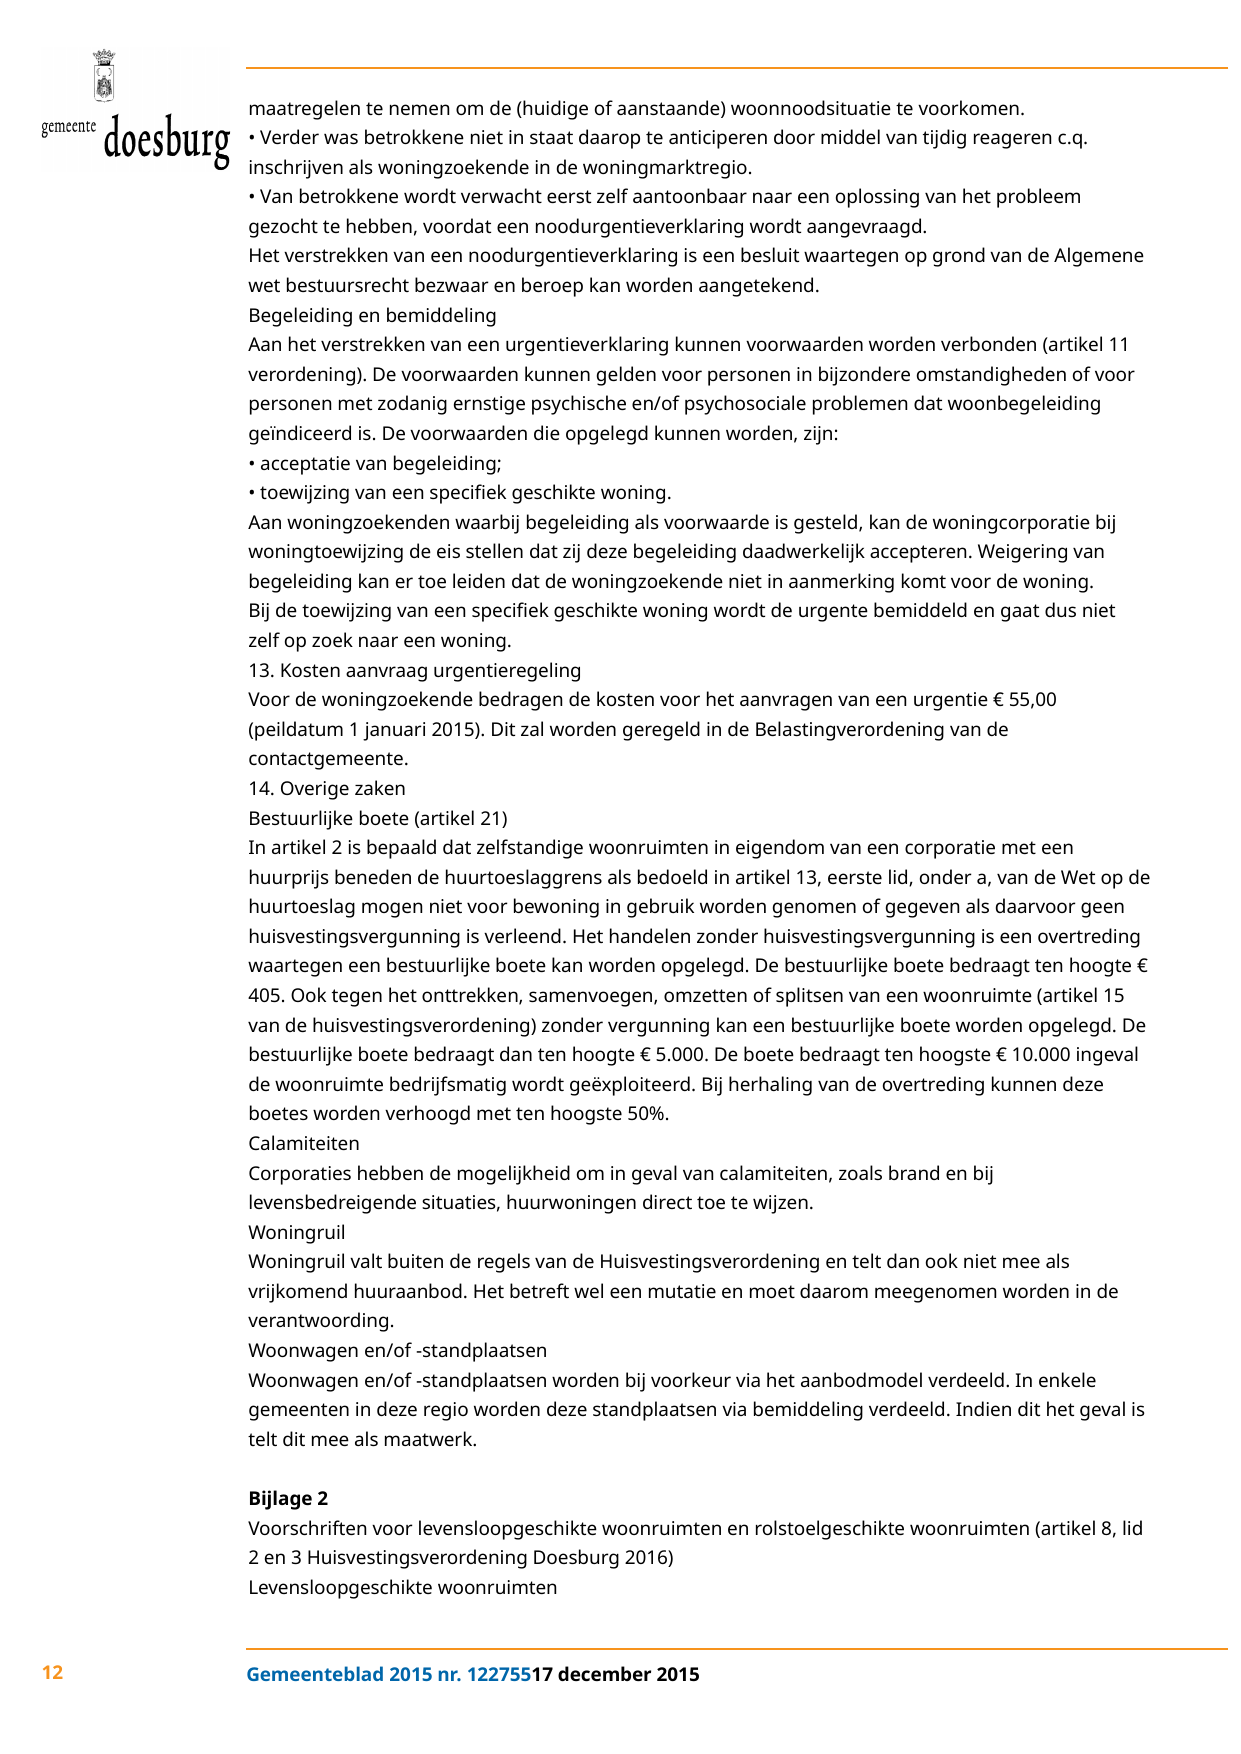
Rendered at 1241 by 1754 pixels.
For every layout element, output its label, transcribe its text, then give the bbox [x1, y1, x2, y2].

text Begeleiding en bemiddeling [248, 302, 1152, 328]
text Woningruil valt buiten de regels van de Huisvestingsverordening en telt dan ook niet mee als vrijkomend huuraanbod. Het betreft wel een mutatie en moet daarom meegenomen worden in de verantwoording. [248, 1248, 1152, 1333]
text Aan woningzoekenden waarbij begeleiding als voorwaarde is gesteld, kan de woningcorporatie bij woningtoewijzing de eis stellen dat zij deze begeleiding daadwerkelijk accepteren. Weigering van begeleiding kan er toe leiden dat de woningzoekende niet in aanmerking komt voor de woning. [248, 509, 1152, 594]
text 13. Kosten aanvraag urgentieregeling [248, 657, 1152, 683]
text • Van betrokkene wordt verwacht eerst zelf aantoonbaar naar een oplossing van het probleem gezocht te hebben, voordat een noodurgentieverklaring wordt aangevraagd. [248, 183, 1152, 239]
text • toewijzing van een specifiek geschikte woning. [248, 479, 1152, 505]
text Woningruil [248, 1219, 1152, 1245]
text Aan het verstrekken van een urgentieverklaring kunnen voorwaarden worden verbonden (artikel 11 verordening). De voorwaarden kunnen gelden voor personen in bijzondere omstandigheden of voor personen met zodanig ernstige psychische en/of psychosociale problemen dat woonbegeleiding geïndiceerd is. De voorwaarden die opgelegd kunnen worden, zijn: [248, 331, 1152, 446]
text Corporaties hebben de mogelijkheid om in geval van calamiteiten, zoals brand en bij levensbedreigende situaties, huurwoningen direct toe te wijzen. [248, 1160, 1152, 1215]
text Voor de woningzoekende bedragen de kosten voor het aanvragen van een urgentie € 55,00 (peildatum 1 januari 2015). Dit zal worden geregeld in de Belastingverordening van de contactgemeente. [248, 686, 1152, 771]
text Voorschriften voor levensloopgeschikte woonruimten en rolstoelgeschikte woonruimten (artikel 8, lid 2 en 3 Huisvestingsverordening Doesburg 2016) [248, 1515, 1152, 1570]
text maatregelen te nemen om de (huidige of aanstaande) woonnoodsituatie te voorkomen. [248, 95, 1152, 121]
text Het verstrekken van een noodurgentieverklaring is een besluit waartegen op grond van de Algemene wet bestuursrecht bezwaar en beroep kan worden aangetekend. [248, 243, 1152, 298]
text Bijlage 2 [248, 1485, 1152, 1511]
text 14. Overige zaken [248, 775, 1152, 801]
text Calamiteiten [248, 1130, 1152, 1156]
text Woonwagen en/of -standplaatsen [248, 1337, 1152, 1363]
text • Verder was betrokkene niet in staat daarop te anticiperen door middel van tijdig reageren c.q. inschrijven als woningzoekende in de woningmarktregio. [248, 124, 1152, 180]
text Bestuurlijke boete (artikel 21) [248, 805, 1152, 831]
text Woonwagen en/of -standplaatsen worden bij voorkeur via het aanbodmodel verdeeld. In enkele gemeenten in deze regio worden deze standplaatsen via bemiddeling verdeeld. Indien dit het geval is telt dit mee als maatwerk. [248, 1367, 1152, 1452]
text Bij de toewijzing van een specifiek geschikte woning wordt de urgente bemiddeld en gaat dus niet zelf op zoek naar een woning. [248, 598, 1152, 653]
picture [41, 47, 231, 172]
text In artikel 2 is bepaald dat zelfstandige woonruimten in eigendom van een corporatie met een huurprijs beneden de huurtoeslaggrens als bedoeld in artikel 13, eerste lid, onder a, van de Wet op de huurtoeslag mogen niet voor bewoning in gebruik worden genomen of gegeven als daarvoor geen huisvestingsvergunning is verleend. Het handelen zonder huisvestingsvergunning is een overtreding waartegen een bestuurlijke boete kan worden opgelegd. De bestuurlijke boete bedraagt ten hoogte € 405. Ook tegen het onttrekken, samenvoegen, omzetten of splitsen van een woonruimte (artikel 15 van de huisvestingsverordening) zonder vergunning kan een bestuurlijke boete worden opgelegd. De bestuurlijke boete bedraagt dan ten hoogte € 5.000. De boete bedraagt ten hoogste € 10.000 ingeval de woonruimte bedrijfsmatig wordt geëxploiteerd. Bij herhaling van de overtreding kunnen deze boetes worden verhoogd met ten hoogste 50%. [248, 834, 1152, 1126]
text Levensloopgeschikte woonruimten [248, 1574, 1152, 1600]
text • acceptatie van begeleiding; [248, 450, 1152, 476]
